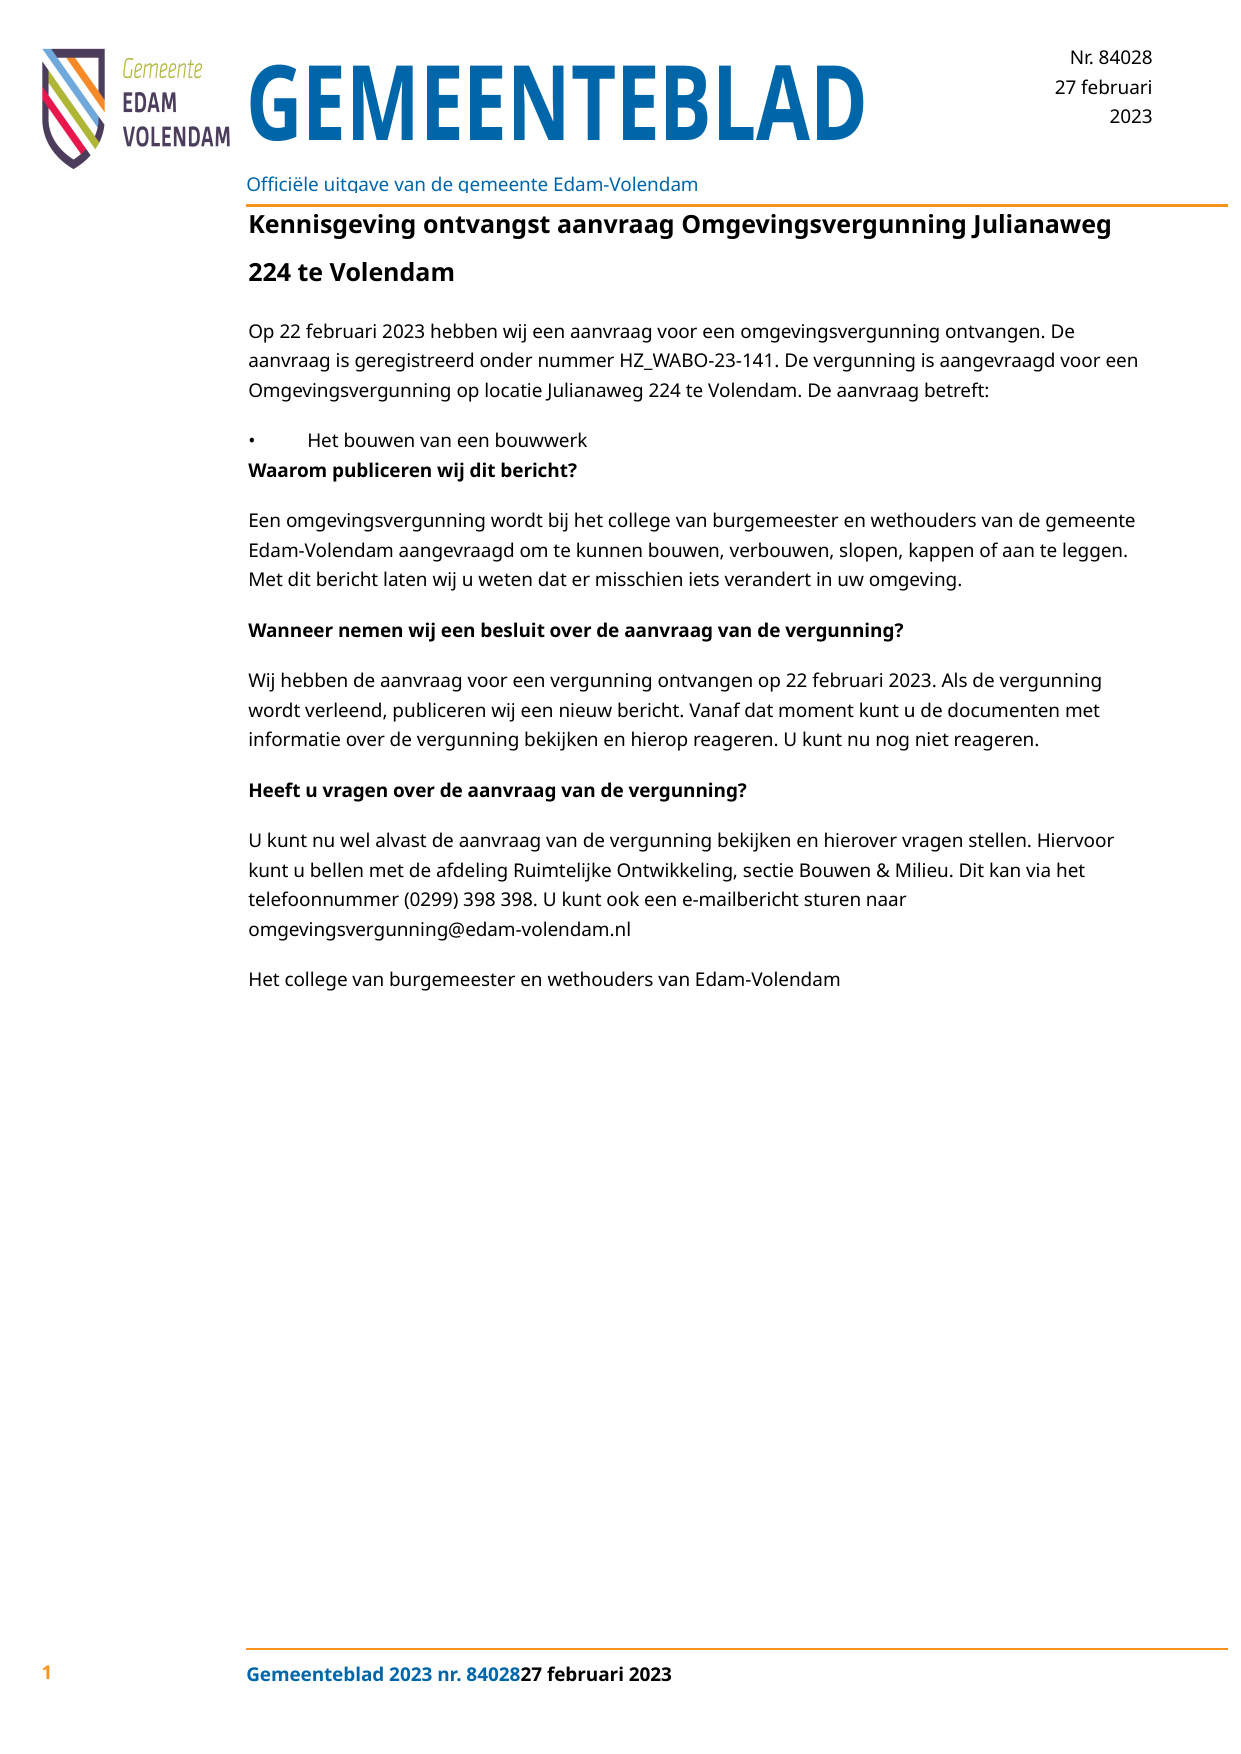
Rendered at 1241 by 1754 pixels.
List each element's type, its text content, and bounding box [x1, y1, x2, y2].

text Waarom publiceren wij dit bericht? [248, 457, 1152, 483]
text Op 22 februari 2023 hebben wij een aanvraag voor een omgevingsvergunning ontvangen. De aanvraag is geregistreerd onder nummer HZ_WABO-23-141. De vergunning is aangevraagd voor een Omgevingsvergunning op locatie Julianaweg 224 te Volendam. De aanvraag betreft: [248, 318, 1152, 403]
text Een omgevingsvergunning wordt bij het college van burgemeester en wethouders van de gemeente Edam-Volendam aangevraagd om te kunnen bouwen, verbouwen, slopen, kappen of aan te leggen. Met dit bericht laten wij u weten dat er misschien iets verandert in uw omgeving. [248, 507, 1152, 592]
picture [41, 47, 231, 172]
text Wij hebben de aanvraag voor een vergunning ontvangen op 22 februari 2023. Als de vergunning wordt verleend, publiceren wij een nieuw bericht. Vanaf dat moment kunt u de documenten met informatie over de vergunning bekijken en hierop reageren. U kunt nu nog niet reageren. [248, 667, 1152, 752]
text Kennisgeving ontvangst aanvraag Omgevingsvergunning Julianaweg 224 te Volendam [248, 207, 1152, 288]
text Het college van burgemeester en wethouders van Edam-Volendam [248, 967, 1152, 992]
list Het bouwen van een bouwwerk [248, 427, 1152, 453]
text Heeft u vragen over de aanvraag van de vergunning? [248, 777, 1152, 803]
text Wanneer nemen wij een besluit over de aanvraag van de vergunning? [248, 617, 1152, 643]
text U kunt nu wel alvast de aanvraag van de vergunning bekijken en hierover vragen stellen. Hiervoor kunt u bellen met de afdeling Ruimtelijke Ontwikkeling, sectie Bouwen & Milieu. Dit kan via het telefoonnummer (0299) 398 398. U kunt ook een e-mailbericht sturen naar omgevingsvergunning@edam-volendam.nl [248, 827, 1152, 942]
